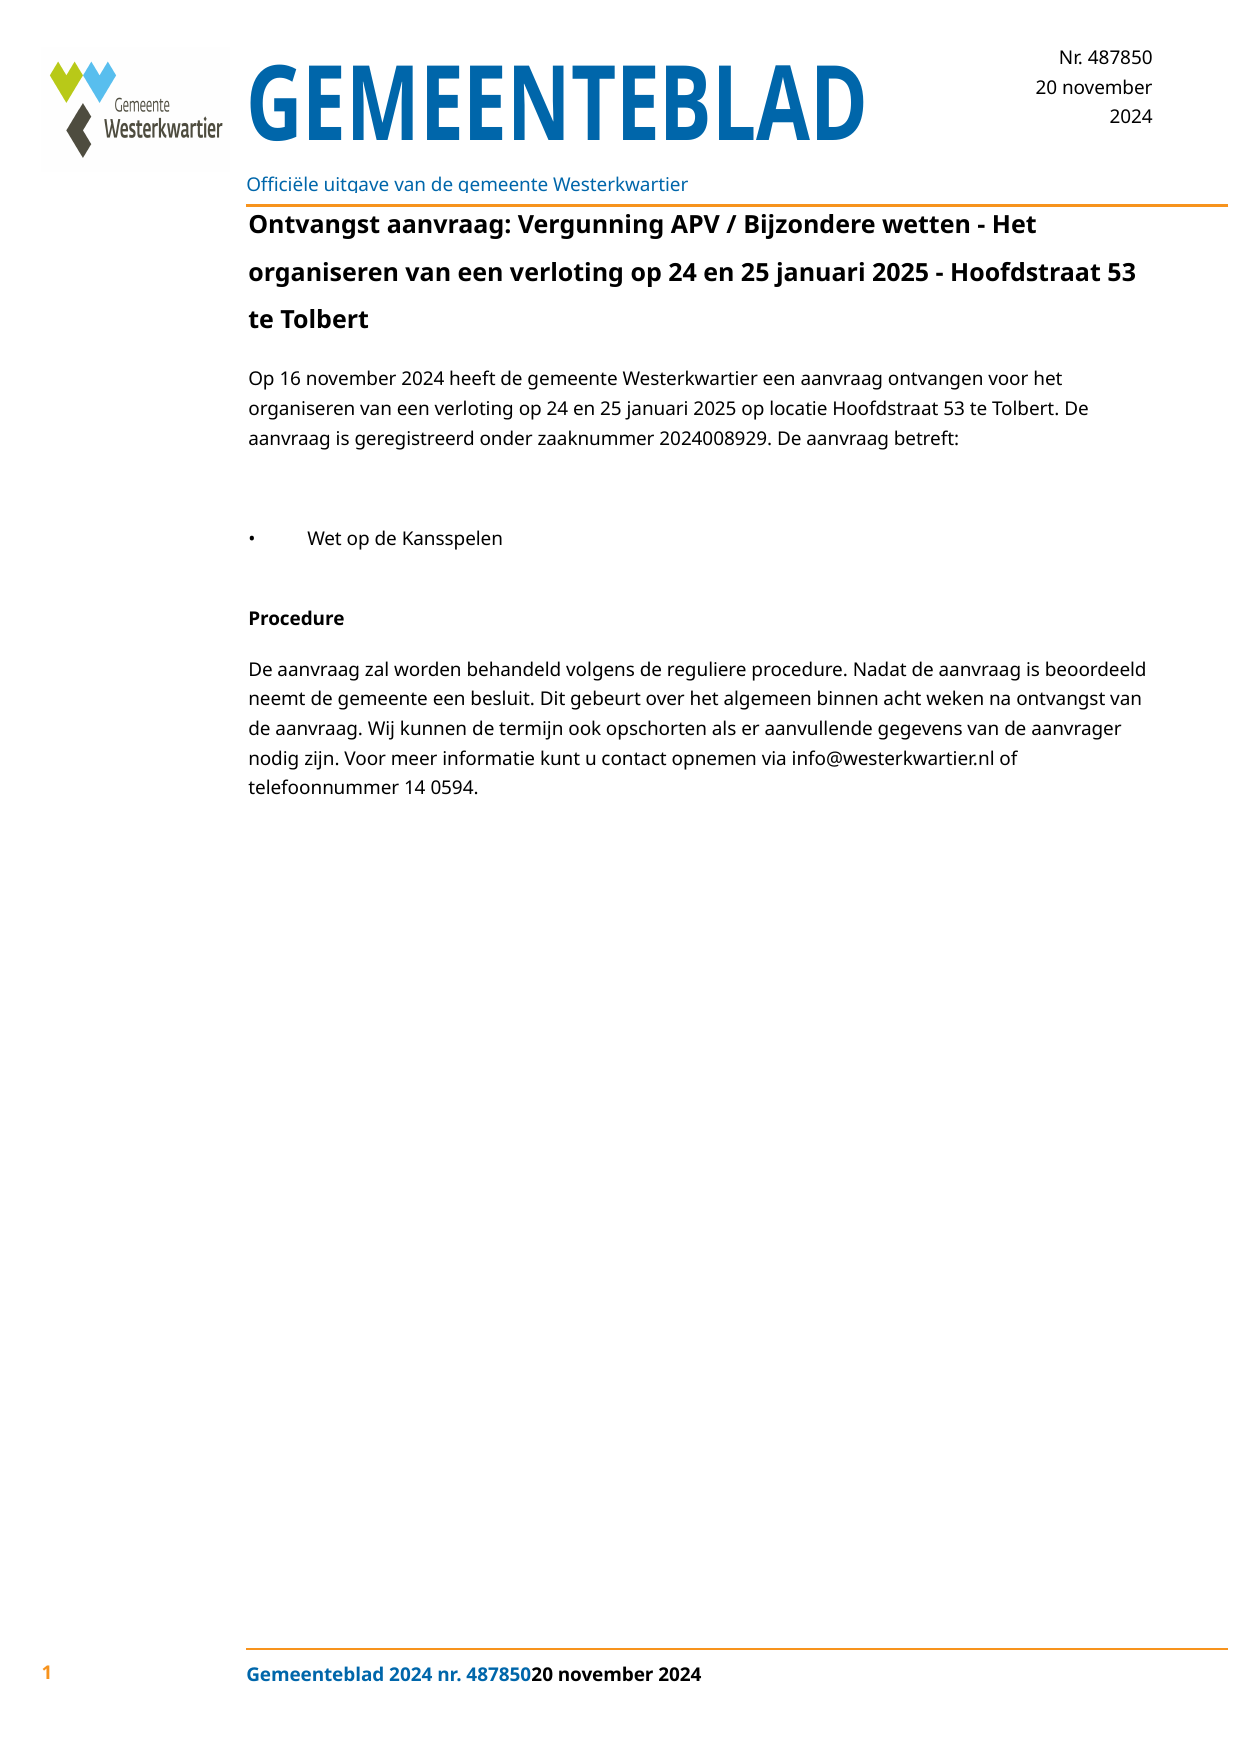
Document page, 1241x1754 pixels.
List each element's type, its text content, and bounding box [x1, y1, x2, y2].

text De aanvraag zal worden behandeld volgens de reguliere procedure. Nadat de aanvraag is beoordeeld neemt de gemeente een besluit. Dit gebeurt over het algemeen binnen acht weken na ontvangst van de aanvraag. Wij kunnen de termijn ook opschorten als er aanvullende gegevens van de aanvrager nodig zijn. Voor meer informatie kunt u contact opnemen via info@westerkwartier.nl of telefoonnummer 14 0594. [248, 656, 1152, 800]
text Ontvangst aanvraag: Vergunning APV / Bijzondere wetten - Het organiseren van een verloting op 24 en 25 januari 2025 - Hoofdstraat 53 te Tolbert [248, 207, 1152, 336]
text Op 16 november 2024 heeft de gemeente Westerkwartier een aanvraag ontvangen voor het organiseren van een verloting op 24 en 25 januari 2025 op locatie Hoofdstraat 53 te Tolbert. De aanvraag is geregistreerd onder zaaknummer 2024008929. De aanvraag betreft: [248, 366, 1152, 450]
list Wet op de Kansspelen [248, 526, 1152, 551]
text Procedure [248, 606, 1152, 631]
picture [41, 47, 231, 172]
